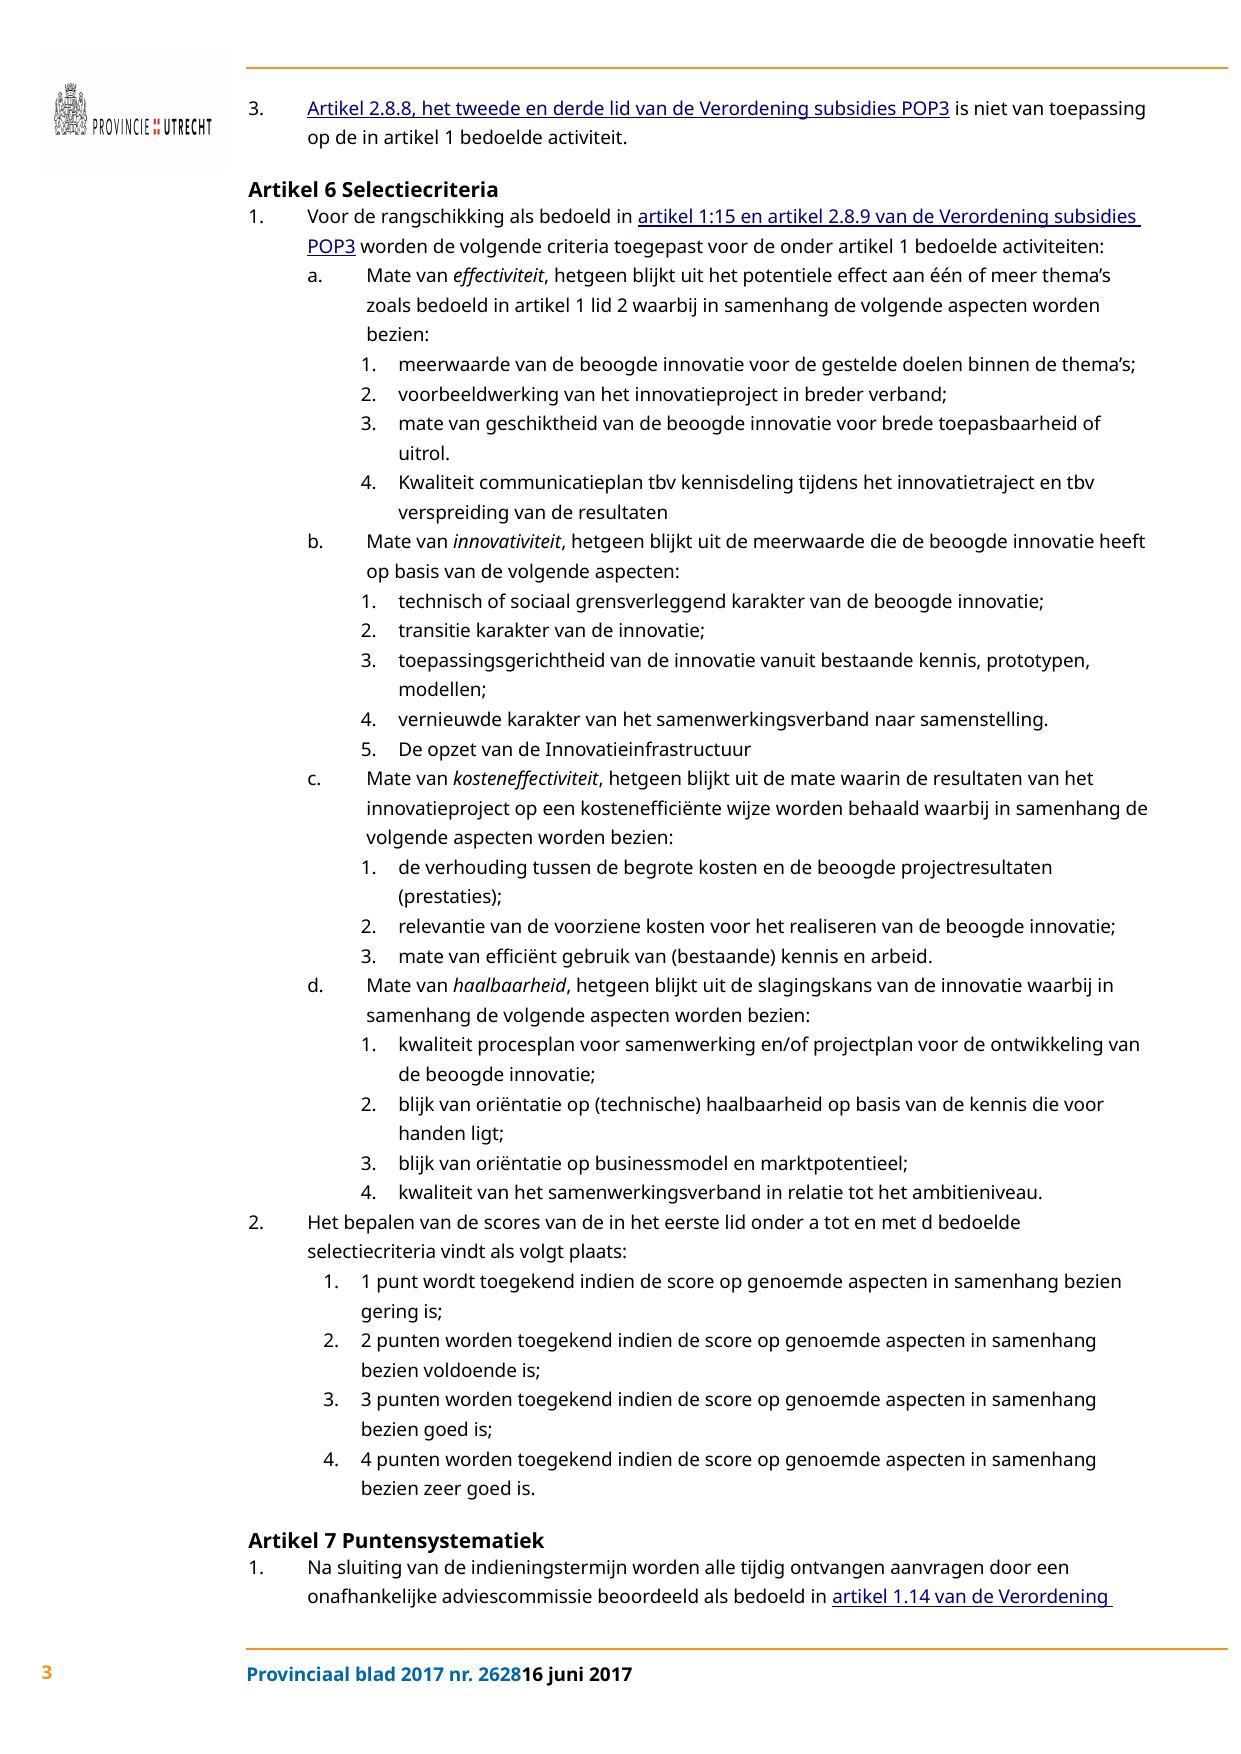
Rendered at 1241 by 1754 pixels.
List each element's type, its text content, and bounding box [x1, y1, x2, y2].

list blijk van oriëntatie op businessmodel en marktpotentieel; [361, 1150, 1152, 1176]
list vernieuwde karakter van het samenwerkingsverband naar samenstelling. [361, 706, 1152, 732]
list Mate van kosteneffectiviteit, hetgeen blijkt uit de mate waarin de resultaten van het innovatieproject op een kostenefficiënte wijze worden behaald waarbij in samenhang de volgende aspecten worden bezien: [307, 765, 1152, 850]
list De opzet van de Innovatieinfrastructuur [361, 736, 1152, 761]
list toepassingsgerichtheid van de innovatie vanuit bestaande kennis, prototypen, modellen; [361, 647, 1152, 702]
list mate van efficiënt gebruik van (bestaande) kennis en arbeid. [361, 943, 1152, 968]
text Artikel 6 Selectiecriteria [248, 175, 1152, 203]
list relevantie van de voorziene kosten voor het realiseren van de beoogde innovatie; [361, 913, 1152, 939]
list Mate van haalbaarheid, hetgeen blijkt uit de slagingskans van de innovatie waarbij in samenhang de volgende aspecten worden bezien: [307, 972, 1152, 1028]
list Na sluiting van de indieningstermijn worden alle tijdig ontvangen aanvragen door een onafhankelijke adviescommissie beoordeeld als bedoeld in artikel 1.14 van de Verordening [248, 1554, 1152, 1609]
list blijk van oriëntatie op (technische) haalbaarheid op basis van de kennis die voor handen ligt; [361, 1091, 1152, 1146]
list de verhouding tussen de begrote kosten en de beoogde projectresultaten (prestaties); [361, 854, 1152, 909]
list technisch of sociaal grensverleggend karakter van de beoogde innovatie; [361, 588, 1152, 613]
list voorbeeldwerking van het innovatieproject in breder verband; [361, 381, 1152, 406]
list Mate van effectiviteit, hetgeen blijkt uit het potentiele effect aan één of meer thema’s zoals bedoeld in artikel 1 lid 2 waarbij in samenhang de volgende aspecten worden bezien: [307, 262, 1152, 347]
list Artikel 2.8.8, het tweede en derde lid van de Verordening subsidies POP3 is niet van toepassing op de in artikel 1 bedoelde activiteit. [248, 95, 1152, 150]
list meerwaarde van de beoogde innovatie voor de gestelde doelen binnen de thema’s; [361, 351, 1152, 377]
list transitie karakter van de innovatie; [361, 617, 1152, 643]
picture [41, 47, 231, 172]
list Het bepalen van de scores van de in het eerste lid onder a tot en met d bedoelde selectiecriteria vindt als volgt plaats: [248, 1209, 1152, 1264]
list 3 punten worden toegekend indien de score op genoemde aspecten in samenhang bezien goed is; [323, 1387, 1152, 1442]
list 2 punten worden toegekend indien de score op genoemde aspecten in samenhang bezien voldoende is; [323, 1327, 1152, 1383]
list Voor de rangschikking als bedoeld in artikel 1:15 en artikel 2.8.9 van de Verordening subsidies POP3 worden de volgende criteria toegepast voor de onder artikel 1 bedoelde activiteiten: [248, 203, 1152, 258]
list mate van geschiktheid van de beoogde innovatie voor brede toepasbaarheid of uitrol. [361, 410, 1152, 466]
list 4 punten worden toegekend indien de score op genoemde aspecten in samenhang bezien zeer goed is. [323, 1446, 1152, 1501]
list Kwaliteit communicatieplan tbv kennisdeling tijdens het innovatietraject en tbv verspreiding van de resultaten [361, 469, 1152, 525]
list kwaliteit van het samenwerkingsverband in relatie tot het ambitieniveau. [361, 1179, 1152, 1205]
list Mate van innovativiteit, hetgeen blijkt uit de meerwaarde die de beoogde innovatie heeft op basis van de volgende aspecten: [307, 529, 1152, 584]
text Artikel 7 Puntensystematiek [248, 1526, 1152, 1554]
list kwaliteit procesplan voor samenwerking en/of projectplan voor de ontwikkeling van de beoogde innovatie; [361, 1032, 1152, 1087]
list 1 punt wordt toegekend indien de score op genoemde aspecten in samenhang bezien gering is; [323, 1268, 1152, 1323]
